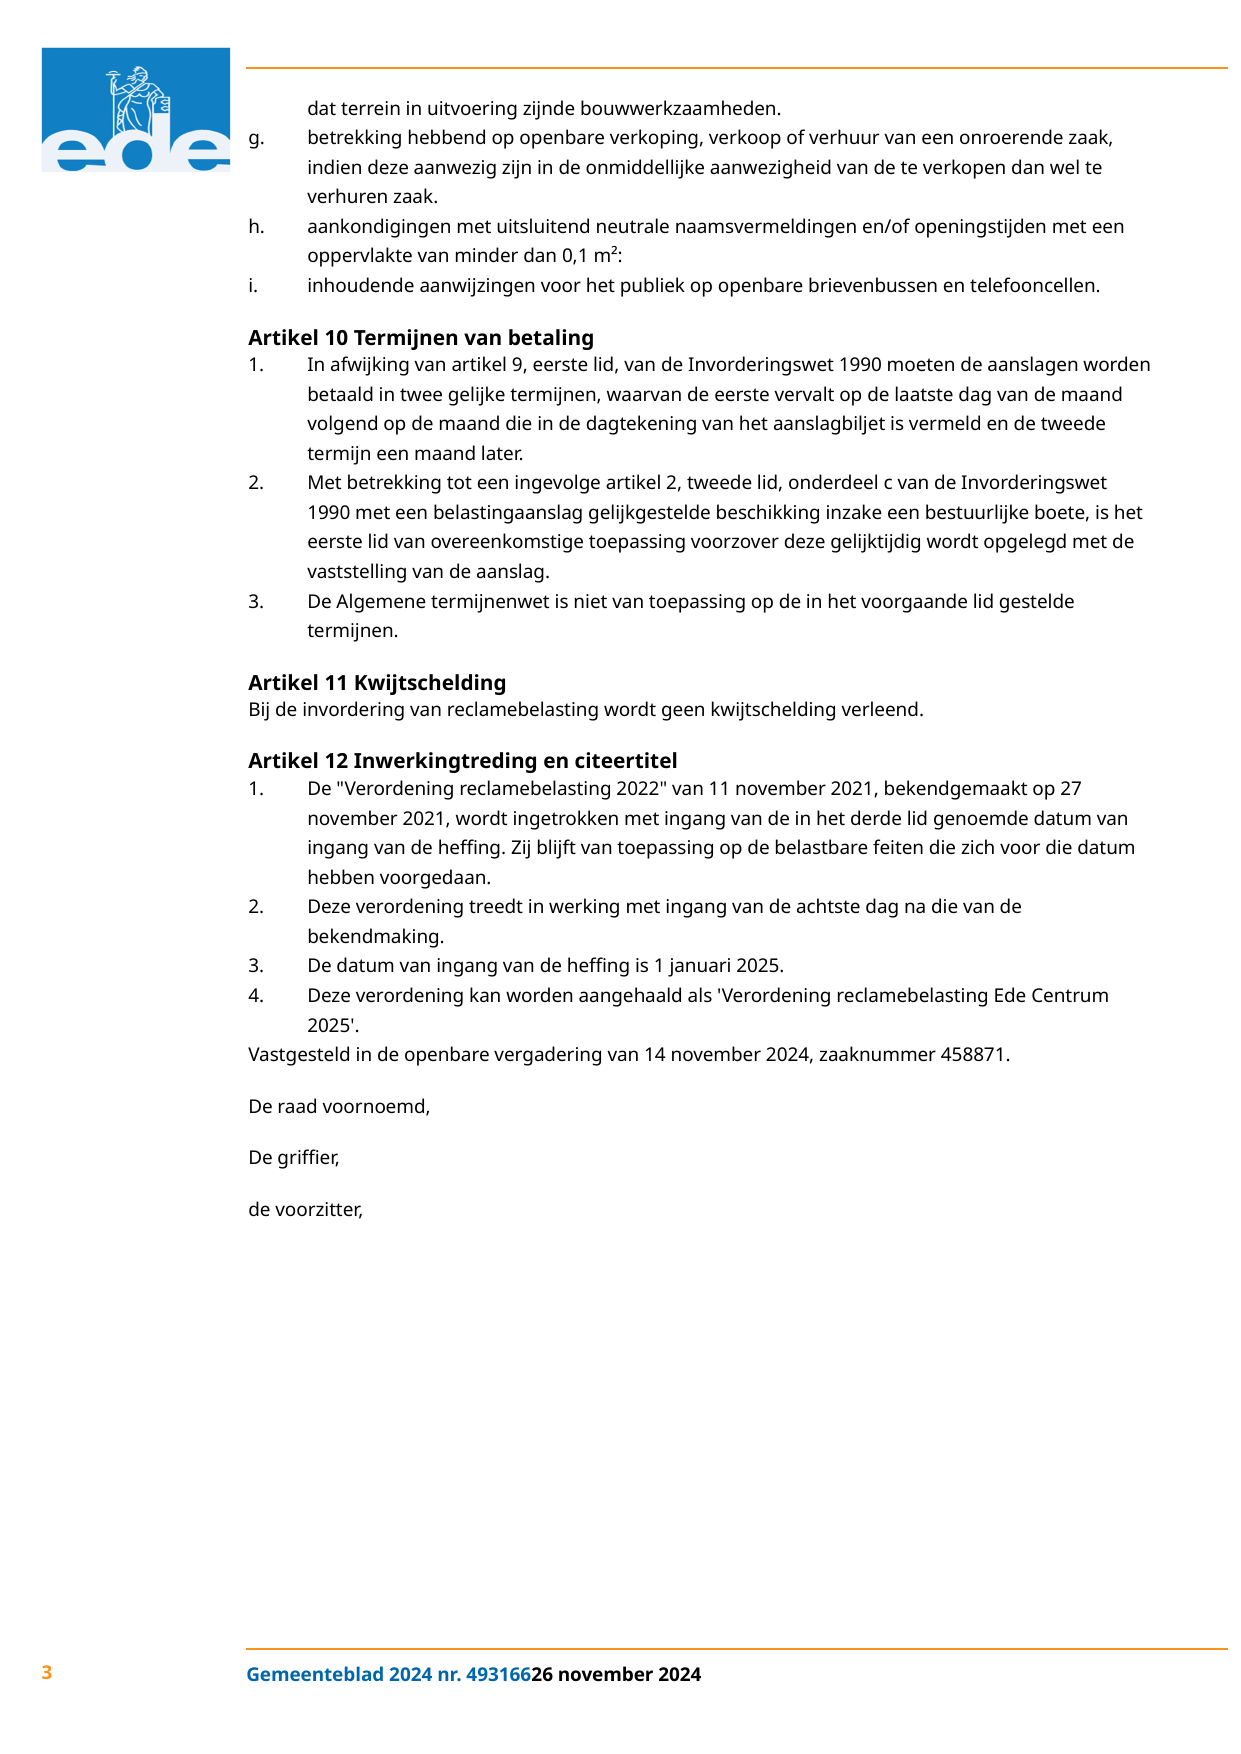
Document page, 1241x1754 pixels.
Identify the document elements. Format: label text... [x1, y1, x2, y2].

text Bij de invordering van reclamebelasting wordt geen kwijtschelding verleend. [248, 696, 1152, 722]
list dat terrein in uitvoering zijnde bouwwerkzaamheden. [248, 95, 1152, 121]
list betrekking hebbend op openbare verkoping, verkoop of verhuur van een onroerende zaak, indien deze aanwezig zijn in de onmiddellijke aanwezigheid van de te verkopen dan wel te verhuren zaak. [248, 124, 1152, 209]
text Artikel 12 Inwerkingtreding en citeertitel [248, 747, 1152, 775]
text de voorzitter, [248, 1196, 1152, 1221]
text De raad voornoemd, [248, 1093, 1152, 1118]
list De Algemene termijnenwet is niet van toepassing op de in het voorgaande lid gestelde termijnen. [248, 588, 1152, 643]
list In afwijking van artikel 9, eerste lid, van de Invorderingswet 1990 moeten de aanslagen worden betaald in twee gelijke termijnen, waarvan de eerste vervalt op de laatste dag van de maand volgend op de maand die in de dagtekening van het aanslagbiljet is vermeld en de tweede termijn een maand later. [248, 351, 1152, 466]
list aankondigingen met uitsluitend neutrale naamsvermeldingen en/of openingstijden met een oppervlakte van minder dan 0,1 m²: [248, 213, 1152, 268]
text Vastgesteld in de openbare vergadering van 14 november 2024, zaaknummer 458871. [248, 1041, 1152, 1067]
text De griffier, [248, 1144, 1152, 1170]
list Met betrekking tot een ingevolge artikel 2, tweede lid, onderdeel c van de Invorderingswet 1990 met een belastingaanslag gelijkgestelde beschikking inzake een bestuurlijke boete, is het eerste lid van overeenkomstige toepassing voorzover deze gelijktijdig wordt opgelegd met de vaststelling van de aanslag. [248, 469, 1152, 584]
list Deze verordening kan worden aangehaald als 'Verordening reclamebelasting Ede Centrum 2025'. [248, 982, 1152, 1037]
picture [41, 47, 231, 172]
list De datum van ingang van de heffing is 1 januari 2025. [248, 953, 1152, 978]
list De "Verordening reclamebelasting 2022" van 11 november 2021, bekendgemaakt op 27 november 2021, wordt ingetrokken met ingang van de in het derde lid genoemde datum van ingang van de heffing. Zij blijft van toepassing op de belastbare feiten die zich voor die datum hebben voorgedaan. [248, 775, 1152, 889]
text Artikel 10 Termijnen van betaling [248, 323, 1152, 351]
text Artikel 11 Kwijtschelding [248, 668, 1152, 696]
list Deze verordening treedt in werking met ingang van de achtste dag na die van de bekendmaking. [248, 893, 1152, 949]
list inhoudende aanwijzingen voor het publiek op openbare brievenbussen en telefooncellen. [248, 272, 1152, 298]
